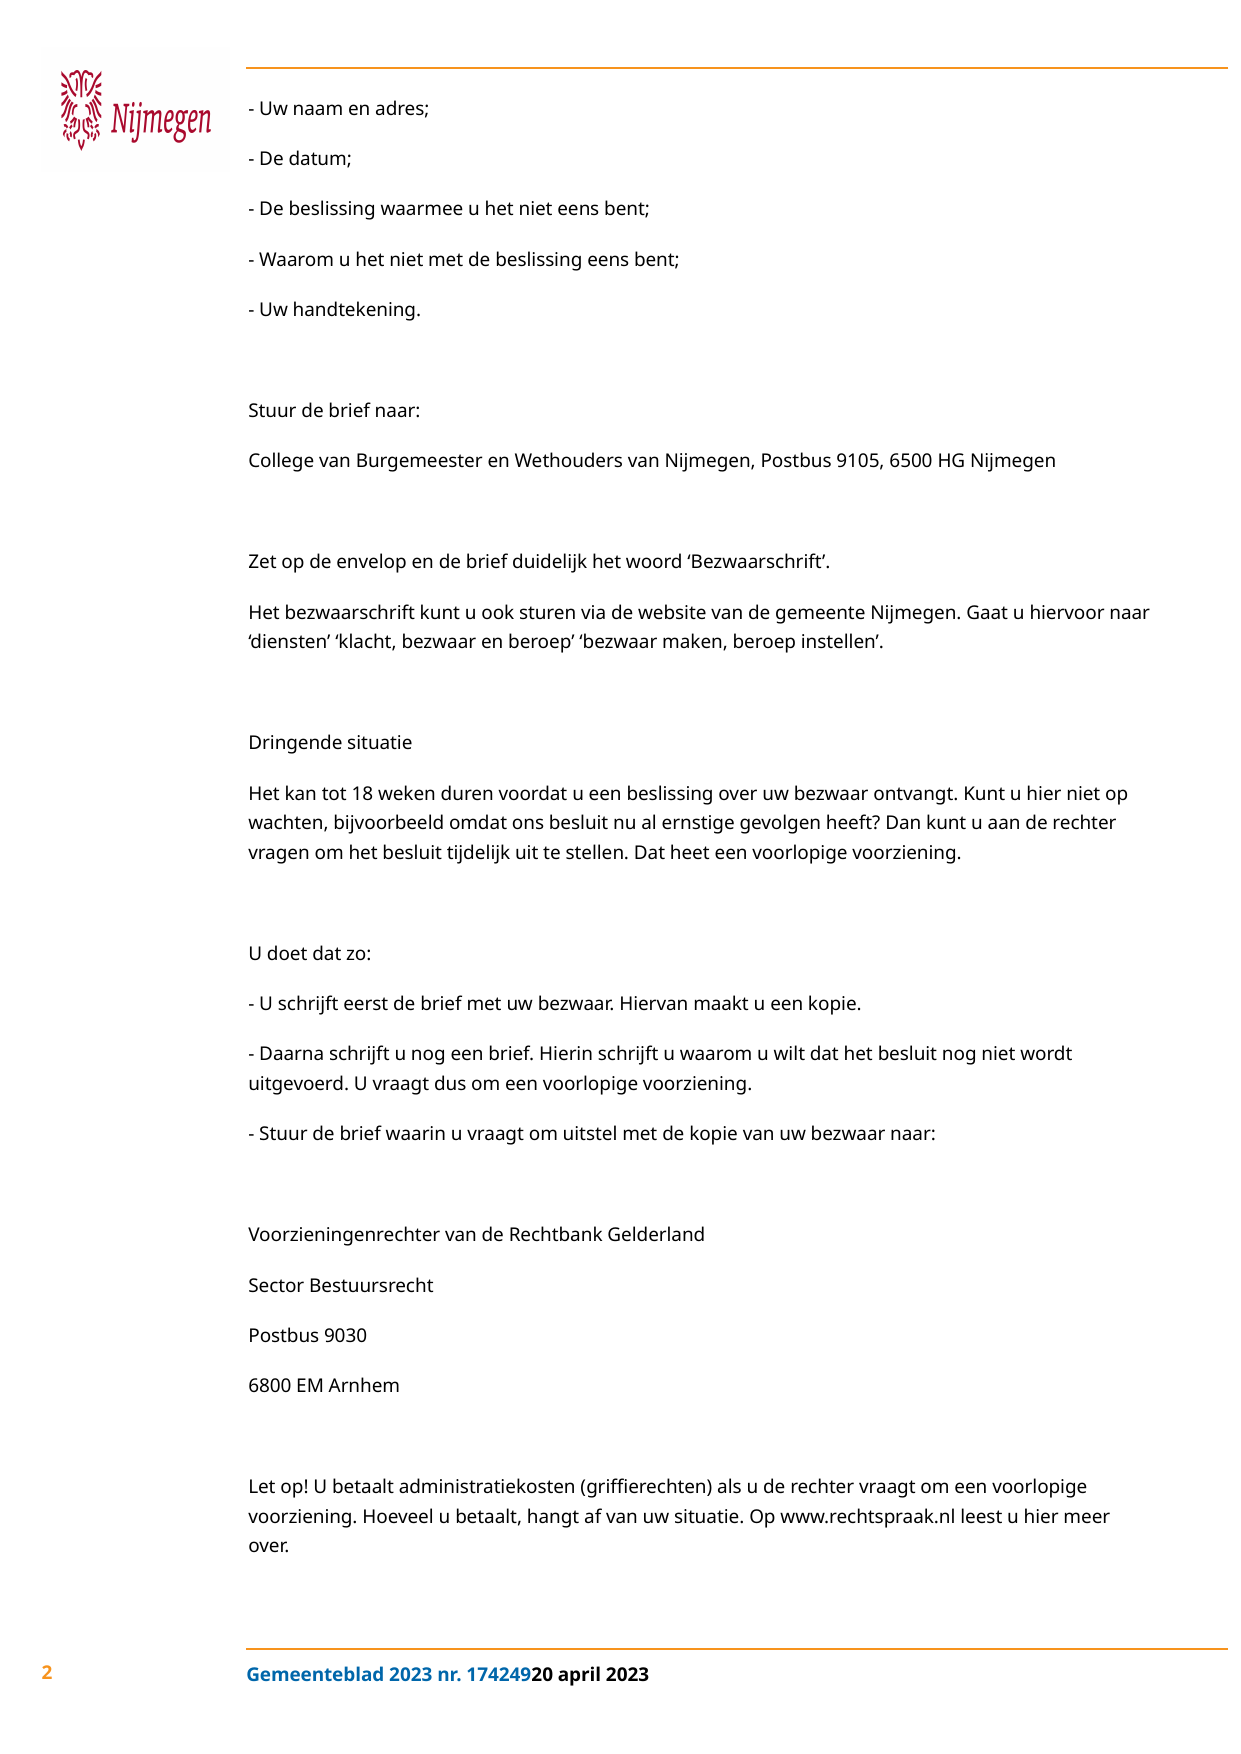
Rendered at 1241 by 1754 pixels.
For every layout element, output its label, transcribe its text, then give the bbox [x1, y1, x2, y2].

text - Stuur de brief waarin u vraagt om uitstel met de kopie van uw bezwaar naar: [248, 1121, 1152, 1146]
text - De datum; [248, 145, 1152, 171]
text Stuur de brief naar: [248, 397, 1152, 423]
text - Daarna schrijft u nog een brief. Hierin schrijft u waarom u wilt dat het besluit nog niet wordt uitgevoerd. U vraagt dus om een voorlopige voorziening. [248, 1041, 1152, 1096]
text Dringende situatie [248, 729, 1152, 755]
text - Uw naam en adres; [248, 95, 1152, 121]
picture [41, 47, 231, 172]
text Let op! U betaalt administratiekosten (griffierechten) als u de rechter vraagt om een voorlopige voorziening. Hoeveel u betaalt, hangt af van uw situatie. Op www.rechtspraak.nl leest u hier meer over. [248, 1473, 1152, 1558]
text Zet op de envelop en de brief duidelijk het woord ‘Bezwaarschrift’. [248, 548, 1152, 574]
text - Waarom u het niet met de beslissing eens bent; [248, 246, 1152, 272]
text - De beslissing waarmee u het niet eens bent; [248, 196, 1152, 221]
text - U schrijft eerst de brief met uw bezwaar. Hiervan maakt u een kopie. [248, 990, 1152, 1016]
text U doet dat zo: [248, 940, 1152, 966]
text College van Burgemeester en Wethouders van Nijmegen, Postbus 9105, 6500 HG Nijmegen [248, 448, 1152, 473]
text Voorzieningenrechter van de Rechtbank Gelderland [248, 1221, 1152, 1247]
text Sector Bestuursrecht [248, 1272, 1152, 1298]
text Postbus 9030 [248, 1322, 1152, 1348]
text - Uw handtekening. [248, 296, 1152, 322]
text Het bezwaarschrift kunt u ook sturen via de website van de gemeente Nijmegen. Gaat u hiervoor naar ‘diensten’ ‘klacht, bezwaar en beroep’ ‘bezwaar maken, beroep instellen’. [248, 599, 1152, 654]
text Het kan tot 18 weken duren voordat u een beslissing over uw bezwaar ontvangt. Kunt u hier niet op wachten, bijvoorbeeld omdat ons besluit nu al ernstige gevolgen heeft? Dan kunt u aan de rechter vragen om het besluit tijdelijk uit te stellen. Dat heet een voorlopige voorziening. [248, 780, 1152, 865]
text 6800 EM Arnhem [248, 1373, 1152, 1398]
